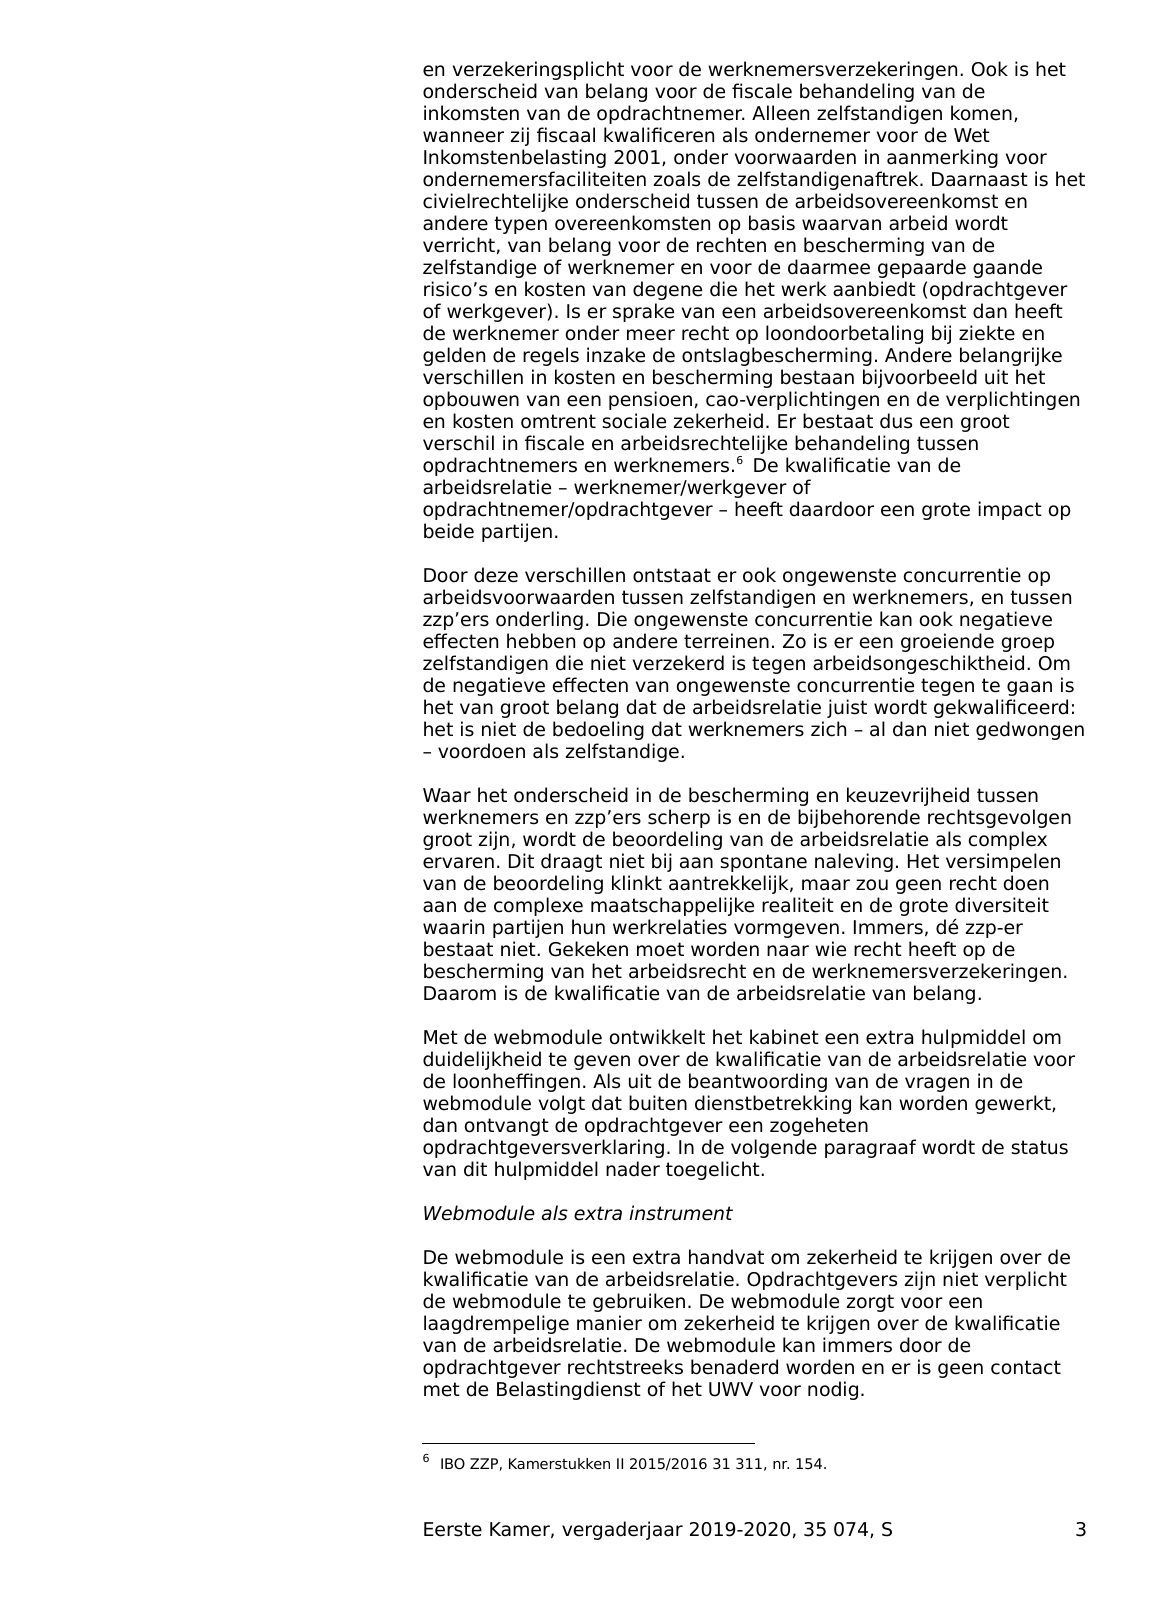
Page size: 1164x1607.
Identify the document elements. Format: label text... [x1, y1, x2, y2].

text en verzekeringsplicht voor de werknemersverzekeringen. Ook is het onderscheid van belang voor de fiscale behandeling van de inkomsten van de opdrachtnemer. Alleen zelfstandigen komen, wanneer zij fiscaal kwalificeren als ondernemer voor de Wet Inkomstenbelasting 2001, onder voorwaarden in aanmerking voor ondernemersfaciliteiten zoals de zelfstandigenaftrek. Daarnaast is het civielrechtelijke onderscheid tussen de arbeidsovereenkomst en andere typen overeenkomsten op basis waarvan arbeid wordt verricht, van belang voor de rechten en bescherming van de zelfstandige of werknemer en voor de daarmee gepaarde gaande risico’s en kosten van degene die het werk aanbiedt (opdrachtgever of werkgever). Is er sprake van een arbeidsovereenkomst dan heeft de werknemer onder meer recht op loondoorbetaling bij ziekte en gelden de regels inzake de ontslagbescherming. Andere belangrijke verschillen in kosten en bescherming bestaan bijvoorbeeld uit het opbouwen van een pensioen, cao-verplichtingen en de verplichtingen en kosten omtrent sociale zekerheid. Er bestaat dus een groot verschil in fiscale en arbeidsrechtelijke behandeling tussen opdrachtnemers en werknemers. De kwalificatie van de arbeidsrelatie – werknemer/werkgever of opdrachtnemer/opdrachtgever – heeft daardoor een grote impact op beide partijen. [422, 59, 1087, 543]
text IBO ZZP, Kamerstukken II 2015/2016 31 311, nr. 154. [422, 1452, 1087, 1474]
subtitle Webmodule als extra instrument [422, 1203, 1087, 1225]
text De webmodule is een extra handvat om zekerheid te krijgen over de kwalificatie van de arbeidsrelatie. Opdrachtgevers zijn niet verplicht de webmodule te gebruiken. De webmodule zorgt voor een laagdrempelige manier om zekerheid te krijgen over de kwalificatie van de arbeidsrelatie. De webmodule kan immers door de opdrachtgever rechtstreeks benaderd worden en er is geen contact met de Belastingdienst of het UWV voor nodig. [422, 1247, 1087, 1401]
text Door deze verschillen ontstaat er ook ongewenste concurrentie op arbeidsvoorwaarden tussen zelfstandigen en werknemers, en tussen zzp’ers onderling. Die ongewenste concurrentie kan ook negatieve effecten hebben op andere terreinen. Zo is er een groeiende groep zelfstandigen die niet verzekerd is tegen arbeidsongeschiktheid. Om de negatieve effecten van ongewenste concurrentie tegen te gaan is het van groot belang dat de arbeidsrelatie juist wordt gekwalificeerd: het is niet de bedoeling dat werknemers zich – al dan niet gedwongen – voordoen als zelfstandige. [422, 565, 1087, 763]
text Met de webmodule ontwikkelt het kabinet een extra hulpmiddel om duidelijkheid te geven over de kwalificatie van de arbeidsrelatie voor de loonheffingen. Als uit de beantwoording van de vragen in de webmodule volgt dat buiten dienstbetrekking kan worden gewerkt, dan ontvangt de opdrachtgever een zogeheten opdrachtgeversverklaring. In de volgende paragraaf wordt de status van dit hulpmiddel nader toegelicht. [422, 1027, 1087, 1181]
text Waar het onderscheid in de bescherming en keuzevrijheid tussen werknemers en zzp’ers scherp is en de bijbehorende rechtsgevolgen groot zijn, wordt de beoordeling van de arbeidsrelatie als complex ervaren. Dit draagt niet bij aan spontane naleving. Het versimpelen van de beoordeling klinkt aantrekkelijk, maar zou geen recht doen aan de complexe maatschappelijke realiteit en de grote diversiteit waarin partijen hun werkrelaties vormgeven. Immers, dé zzp-er bestaat niet. Gekeken moet worden naar wie recht heeft op de bescherming van het arbeidsrecht en de werknemersverzekeringen. Daarom is de kwalificatie van de arbeidsrelatie van belang. [422, 785, 1087, 1004]
